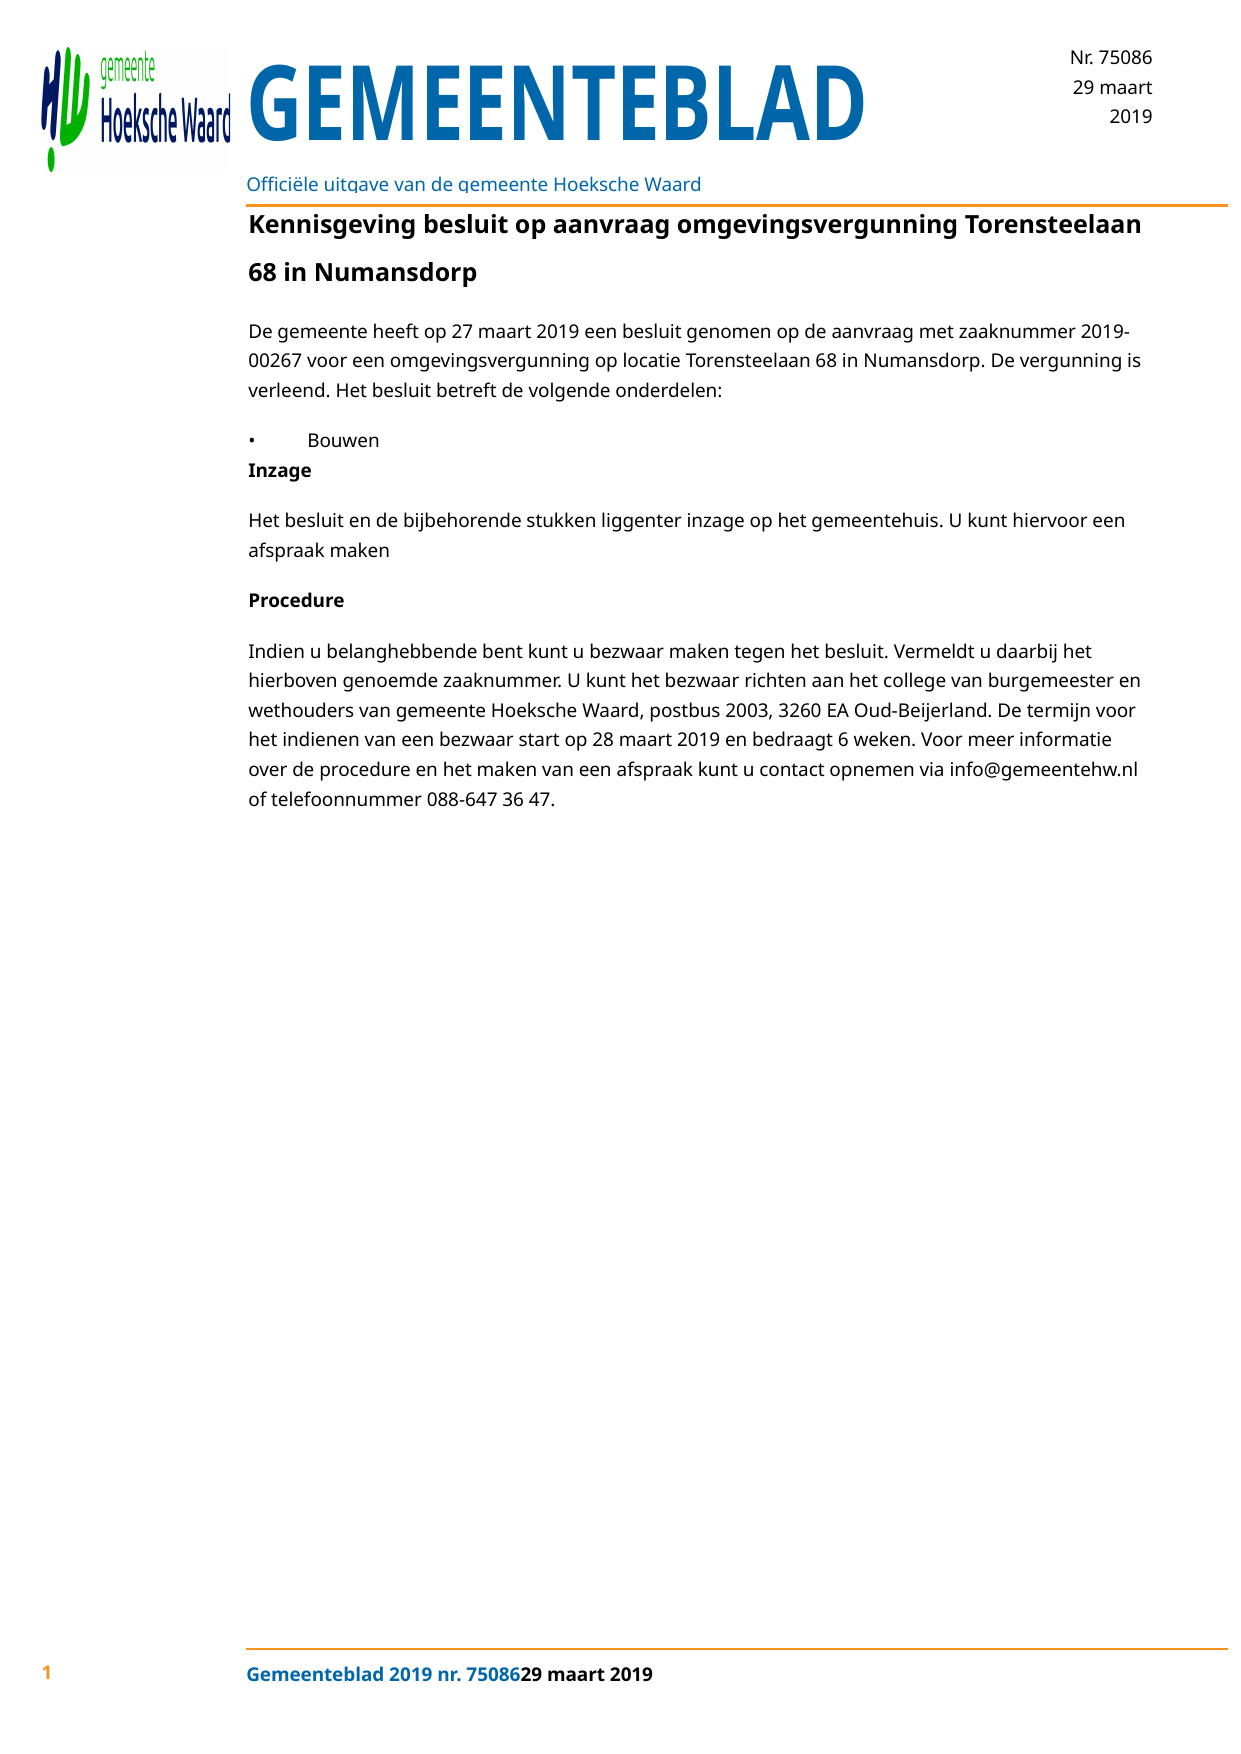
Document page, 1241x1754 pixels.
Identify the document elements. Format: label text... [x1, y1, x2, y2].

text Procedure [248, 587, 1152, 613]
picture [41, 47, 231, 172]
text Inzage [248, 457, 1152, 483]
text De gemeente heeft op 27 maart 2019 een besluit genomen op de aanvraag met zaaknummer 2019-00267 voor een omgevingsvergunning op locatie Torensteelaan 68 in Numansdorp. De vergunning is verleend. Het besluit betreft de volgende onderdelen: [248, 318, 1152, 403]
list Bouwen [248, 427, 1152, 453]
text Het besluit en de bijbehorende stukken liggenter inzage op het gemeentehuis. U kunt hiervoor een afspraak maken [248, 507, 1152, 563]
text Kennisgeving besluit op aanvraag omgevingsvergunning Torensteelaan 68 in Numansdorp [248, 207, 1152, 288]
text Indien u belanghebbende bent kunt u bezwaar maken tegen het besluit. Vermeldt u daarbij het hierboven genoemde zaaknummer. U kunt het bezwaar richten aan het college van burgemeester en wethouders van gemeente Hoeksche Waard, postbus 2003, 3260 EA Oud-Beijerland. De termijn voor het indienen van een bezwaar start op 28 maart 2019 en bedraagt 6 weken. Voor meer informatie over de procedure en het maken van een afspraak kunt u contact opnemen via info@gemeentehw.nl of telefoonnummer 088-647 36 47. [248, 638, 1152, 812]
